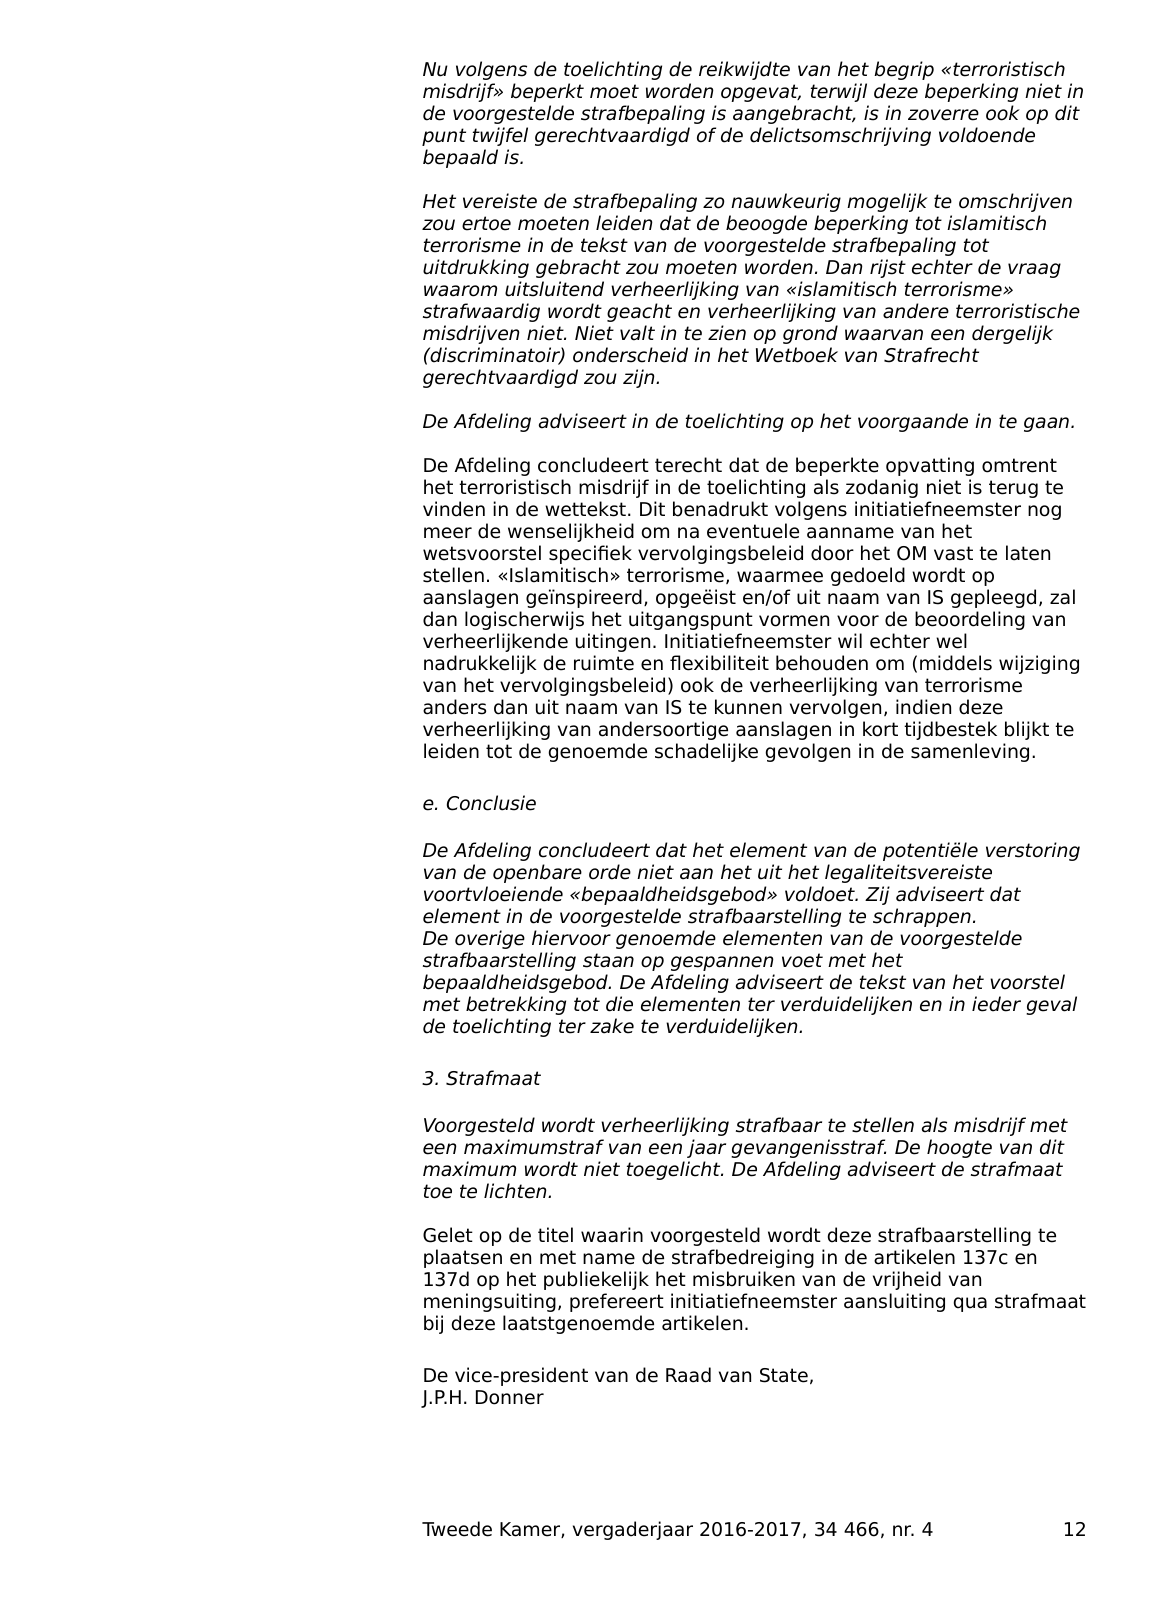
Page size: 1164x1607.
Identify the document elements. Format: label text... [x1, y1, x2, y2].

subtitle e. Conclusie [422, 793, 1087, 815]
text De Afdeling adviseert in de toelichting op het voorgaande in te gaan. [422, 411, 1087, 433]
text De Afdeling concludeert terecht dat de beperkte opvatting omtrent het terroristisch misdrijf in de toelichting als zodanig niet is terug te vinden in de wettekst. Dit benadrukt volgens initiatiefneemster nog meer de wenselijkheid om na eventuele aanname van het wetsvoorstel specifiek vervolgingsbeleid door het OM vast te laten stellen. «Islamitisch» terrorisme, waarmee gedoeld wordt op aanslagen geïnspireerd, opgeëist en/of uit naam van IS gepleegd, zal dan logischerwijs het uitgangspunt vormen voor de beoordeling van verheerlijkende uitingen. Initiatiefneemster wil echter wel nadrukkelijk de ruimte en flexibiliteit behouden om (middels wijziging van het vervolgingsbeleid) ook de verheerlijking van terrorisme anders dan uit naam van IS te kunnen vervolgen, indien deze verheerlijking van andersoortige aanslagen in kort tijdbestek blijkt te leiden tot de genoemde schadelijke gevolgen in de samenleving. [422, 455, 1087, 763]
text De overige hiervoor genoemde elementen van de voorgestelde strafbaarstelling staan op gespannen voet met het bepaaldheidsgebod. De Afdeling adviseert de tekst van het voorstel met betrekking tot die elementen ter verduidelijken en in ieder geval de toelichting ter zake te verduidelijken. [422, 928, 1087, 1038]
text Voorgesteld wordt verheerlijking strafbaar te stellen als misdrijf met een maximumstraf van een jaar gevangenisstraf. De hoogte van dit maximum wordt niet toegelicht. De Afdeling adviseert de strafmaat toe te lichten. [422, 1115, 1087, 1203]
text Gelet op de titel waarin voorgesteld wordt deze strafbaarstelling te plaatsen en met name de strafbedreiging in de artikelen 137c en 137d op het publiekelijk het misbruiken van de vrijheid van meningsuiting, prefereert initiatiefneemster aansluiting qua strafmaat bij deze laatstgenoemde artikelen. [422, 1225, 1087, 1335]
text De Afdeling concludeert dat het element van de potentiële verstoring van de openbare orde niet aan het uit het legaliteitsvereiste voortvloeiende «bepaaldheidsgebod» voldoet. Zij adviseert dat element in de voorgestelde strafbaarstelling te schrappen. [422, 840, 1087, 928]
subtitle 3. Strafmaat [422, 1068, 1087, 1090]
text Het vereiste de strafbepaling zo nauwkeurig mogelijk te omschrijven zou ertoe moeten leiden dat de beoogde beperking tot islamitisch terrorisme in de tekst van de voorgestelde strafbepaling tot uitdrukking gebracht zou moeten worden. Dan rijst echter de vraag waarom uitsluitend verheerlijking van «islamitisch terrorisme» strafwaardig wordt geacht en verheerlijking van andere terroristische misdrijven niet. Niet valt in te zien op grond waarvan een dergelijk (discriminatoir) onderscheid in het Wetboek van Strafrecht gerechtvaardigd zou zijn. [422, 191, 1087, 389]
text De vice-president van de Raad van State, J.P.H. Donner [422, 1365, 1087, 1409]
text Nu volgens de toelichting de reikwijdte van het begrip «terroristisch misdrijf» beperkt moet worden opgevat, terwijl deze beperking niet in de voorgestelde strafbepaling is aangebracht, is in zoverre ook op dit punt twijfel gerechtvaardigd of de delictsomschrijving voldoende bepaald is. [422, 59, 1087, 169]
